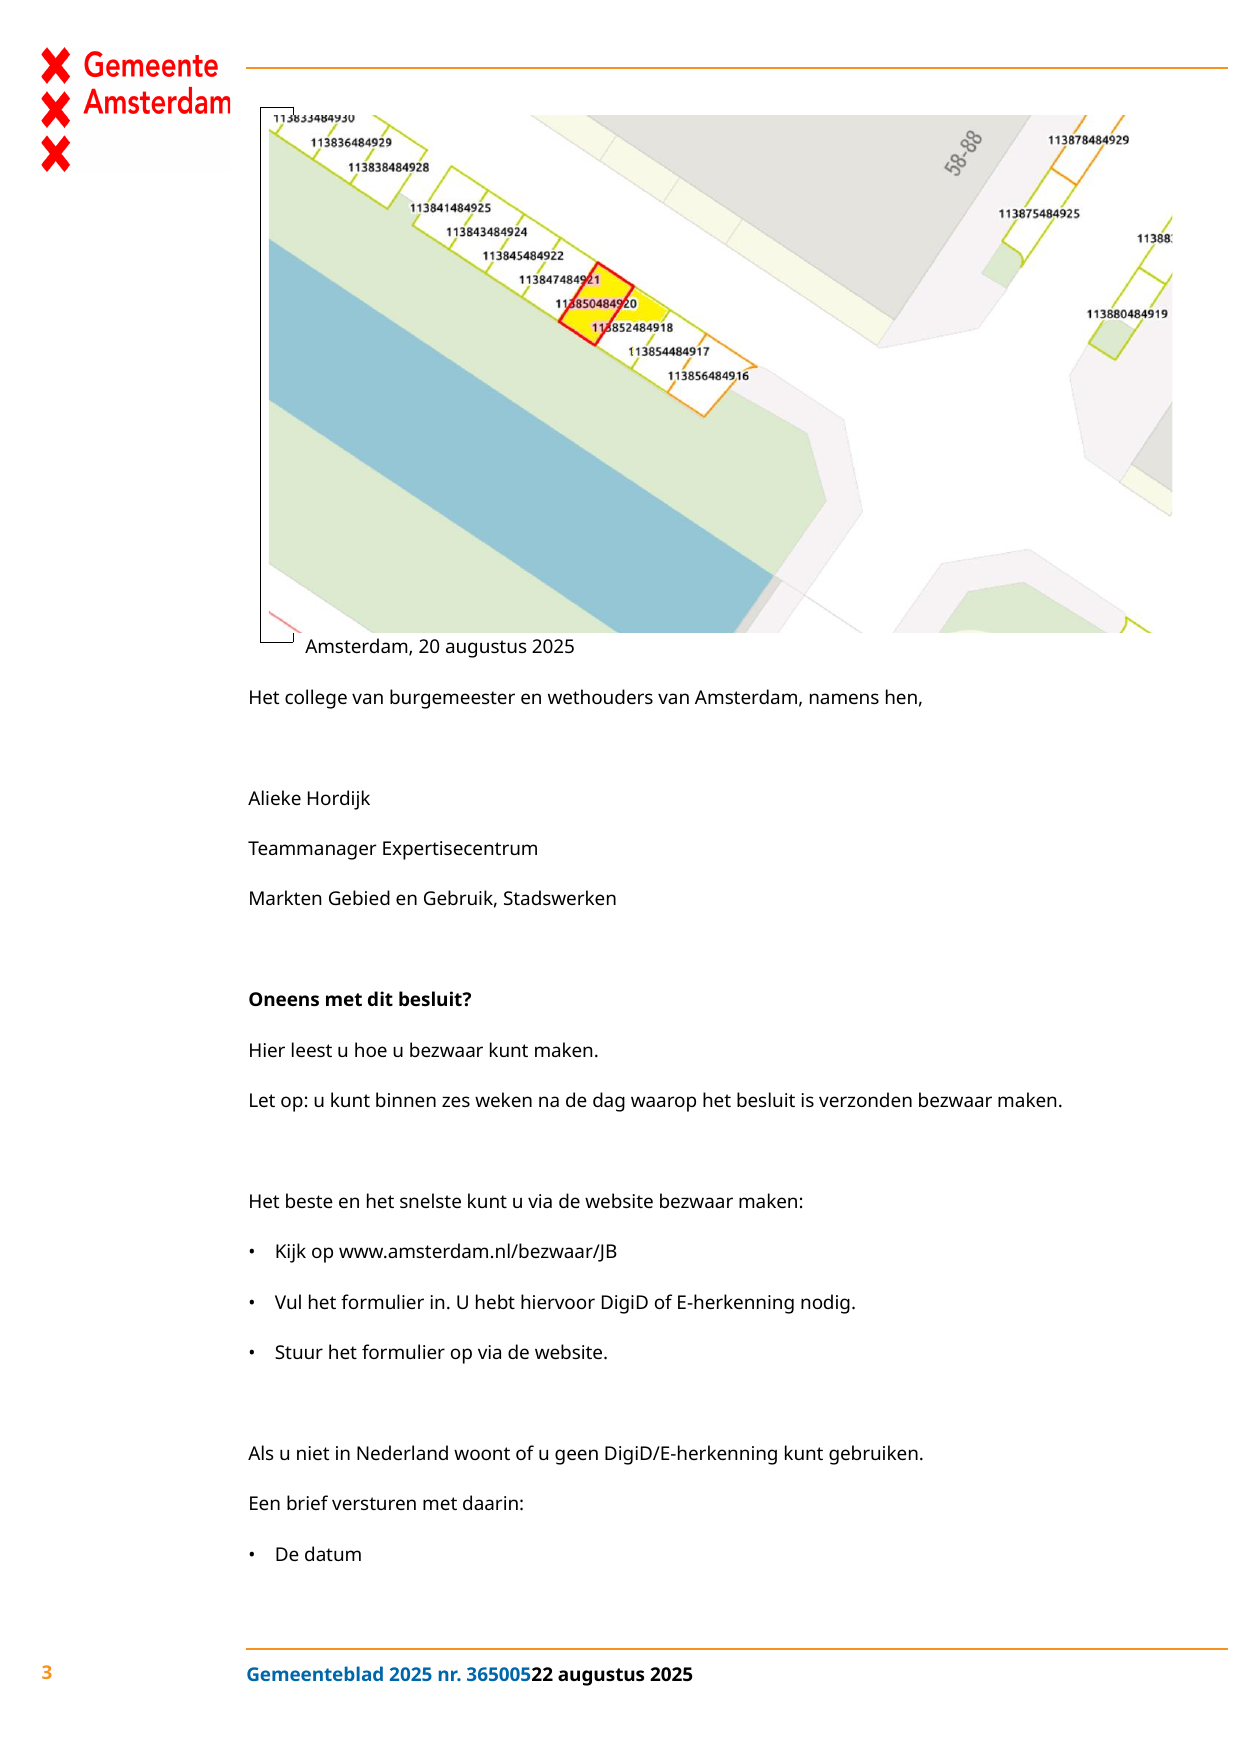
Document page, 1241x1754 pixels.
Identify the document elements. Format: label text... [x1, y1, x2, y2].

text Oneens met dit besluit? [248, 986, 1152, 1012]
text Een brief versturen met daarin: [248, 1491, 1152, 1516]
text Amsterdam, 20 augustus 2025 [248, 95, 1152, 659]
text • De datum [248, 1541, 1152, 1567]
text Markten Gebied en Gebruik, Stadswerken [248, 886, 1152, 911]
text Teammanager Expertisecentrum [248, 835, 1152, 861]
picture [268, 115, 1173, 633]
picture [41, 47, 231, 172]
text • Kijk op www.amsterdam.nl/bezwaar/JB [248, 1238, 1152, 1264]
text Alieke Hordijk [248, 785, 1152, 811]
text Let op: u kunt binnen zes weken na de dag waarop het besluit is verzonden bezwaar maken. [248, 1087, 1152, 1113]
text • Vul het formulier in. U hebt hiervoor DigiD of E-herkenning nodig. [248, 1289, 1152, 1315]
text Het beste en het snelste kunt u via de website bezwaar maken: [248, 1188, 1152, 1214]
text Het college van burgemeester en wethouders van Amsterdam, namens hen, [248, 684, 1152, 710]
text Hier leest u hoe u bezwaar kunt maken. [248, 1037, 1152, 1063]
text Als u niet in Nederland woont of u geen DigiD/E-herkenning kunt gebruiken. [248, 1440, 1152, 1466]
text • Stuur het formulier op via de website. [248, 1339, 1152, 1365]
